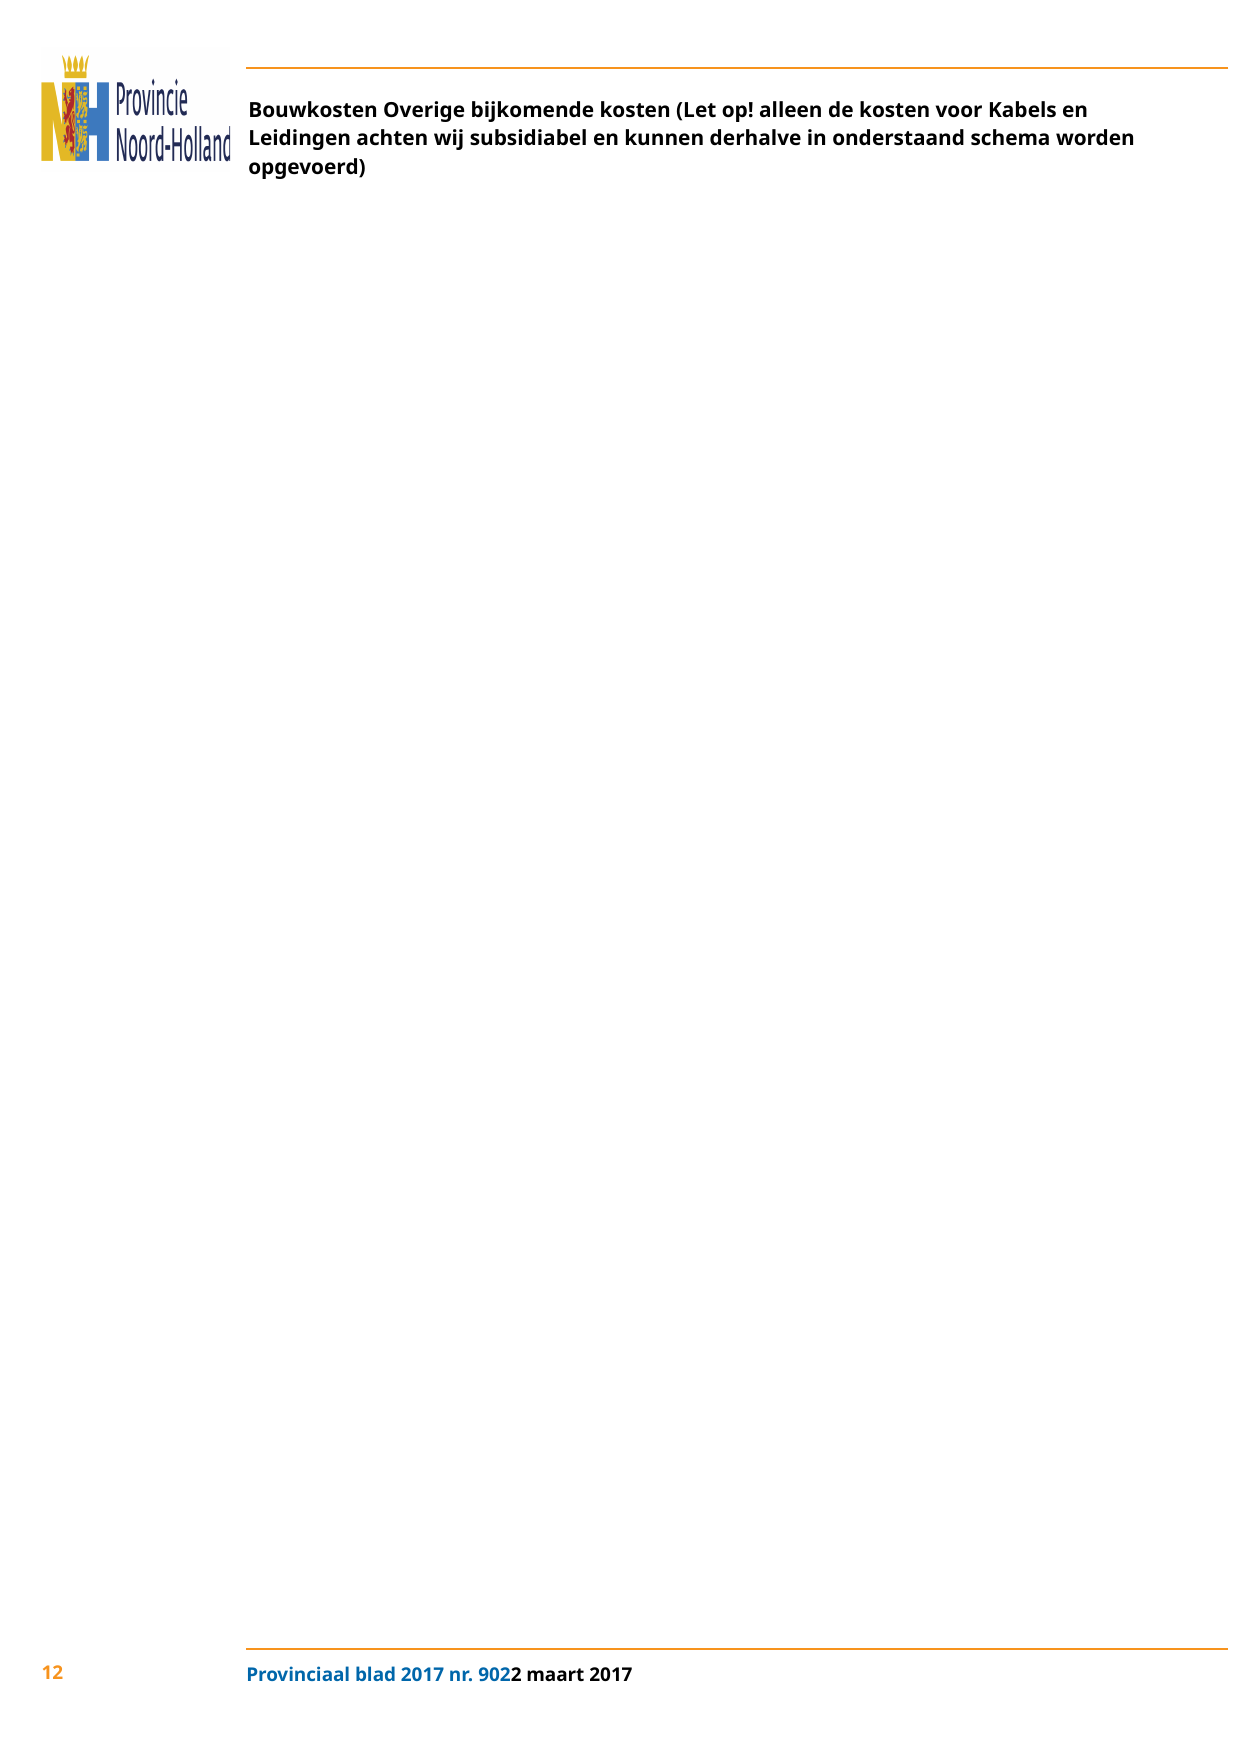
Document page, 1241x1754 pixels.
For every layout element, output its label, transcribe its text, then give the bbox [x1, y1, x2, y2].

picture [41, 47, 231, 172]
text Bouwkosten Overige bijkomende kosten (Let op! alleen de kosten voor Kabels en Leidingen achten wij subsidiabel en kunnen derhalve in onderstaand schema worden opgevoerd) [248, 95, 1152, 180]
